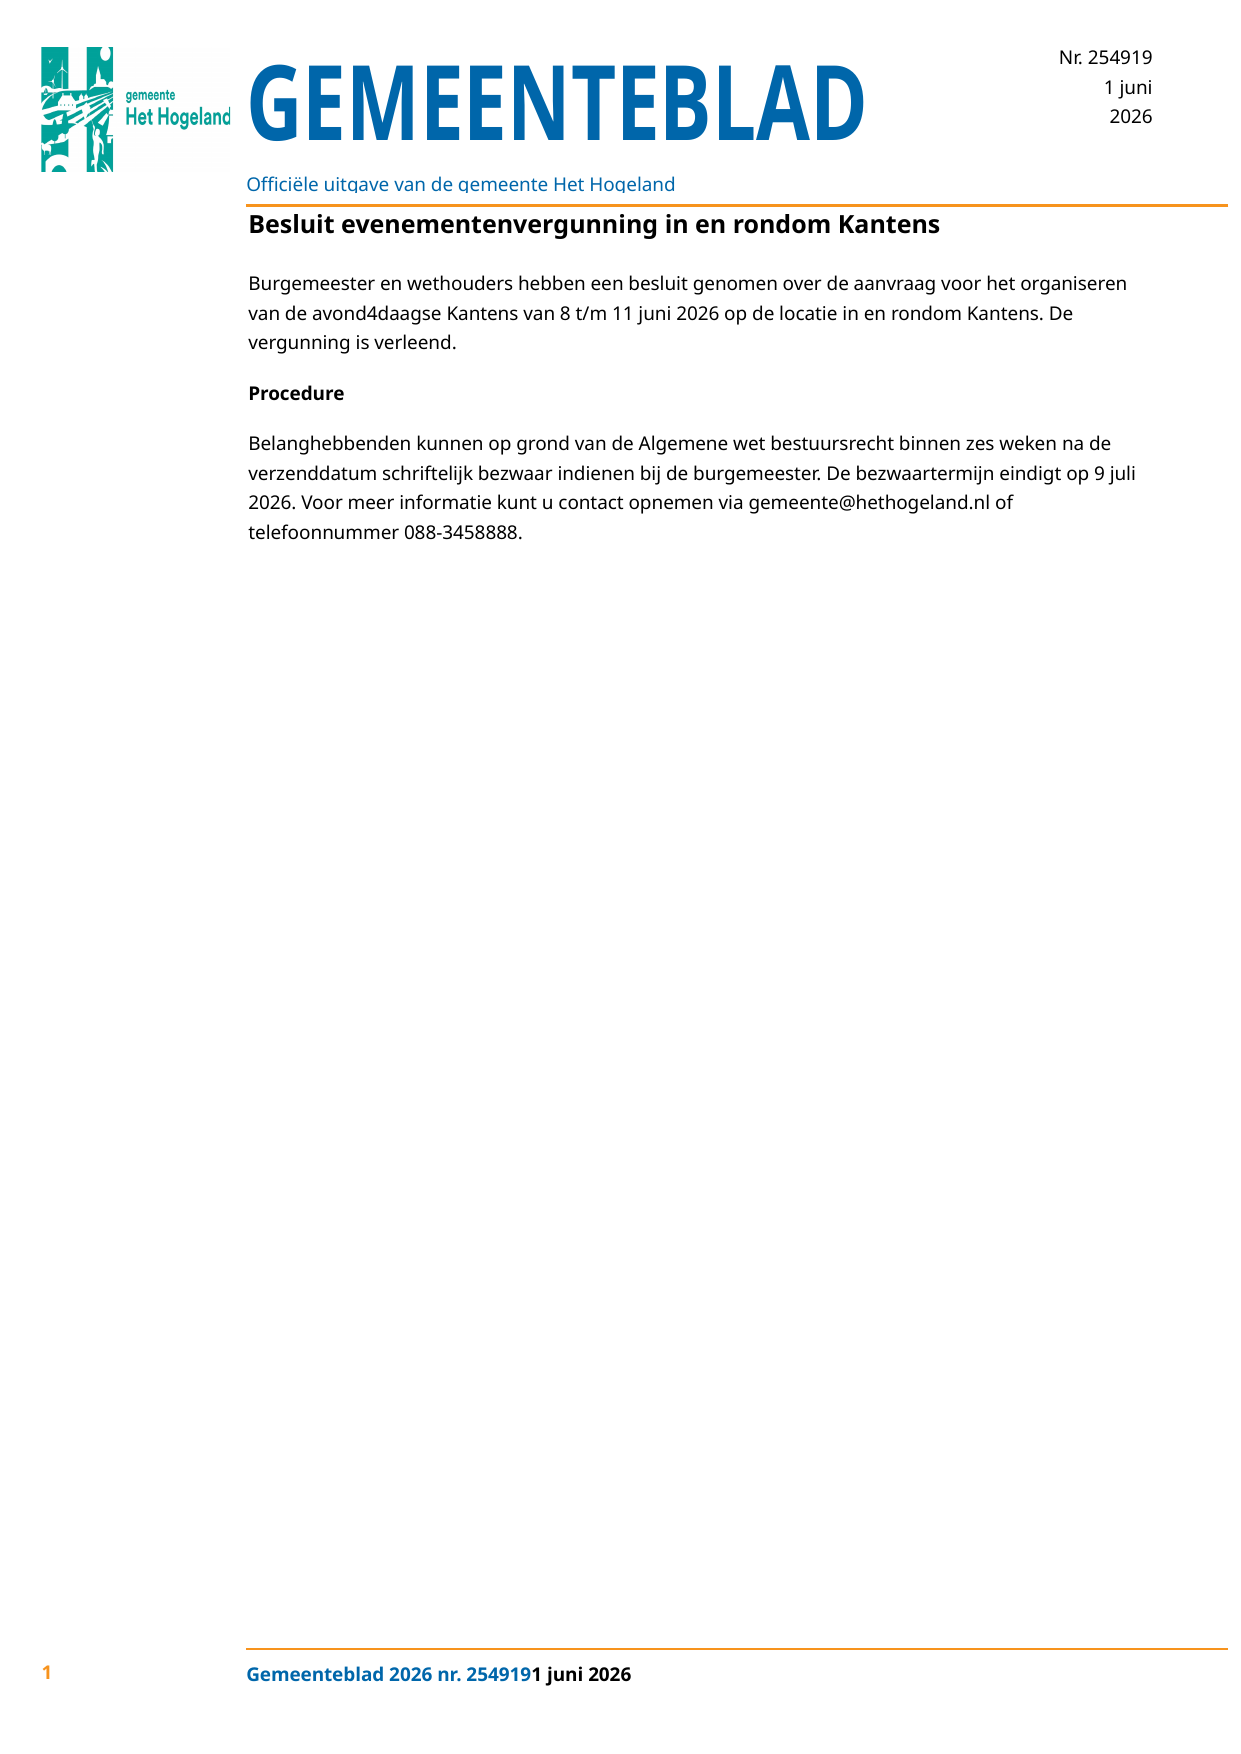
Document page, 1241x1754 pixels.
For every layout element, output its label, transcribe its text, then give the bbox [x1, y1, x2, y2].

text Belanghebbenden kunnen op grond van de Algemene wet bestuursrecht binnen zes weken na de verzenddatum schriftelijk bezwaar indienen bij de burgemeester. De bezwaartermijn eindigt op 9 juli 2026. Voor meer informatie kunt u contact opnemen via gemeente@hethogeland.nl of telefoonnummer 088-3458888. [248, 430, 1152, 545]
picture [41, 47, 231, 172]
text Burgemeester en wethouders hebben een besluit genomen over de aanvraag voor het organiseren van de avond4daagse Kantens van 8 t/m 11 juni 2026 op de locatie in en rondom Kantens. De vergunning is verleend. [248, 270, 1152, 355]
text Procedure [248, 380, 1152, 406]
text Besluit evenementenvergunning in en rondom Kantens [248, 207, 1152, 241]
